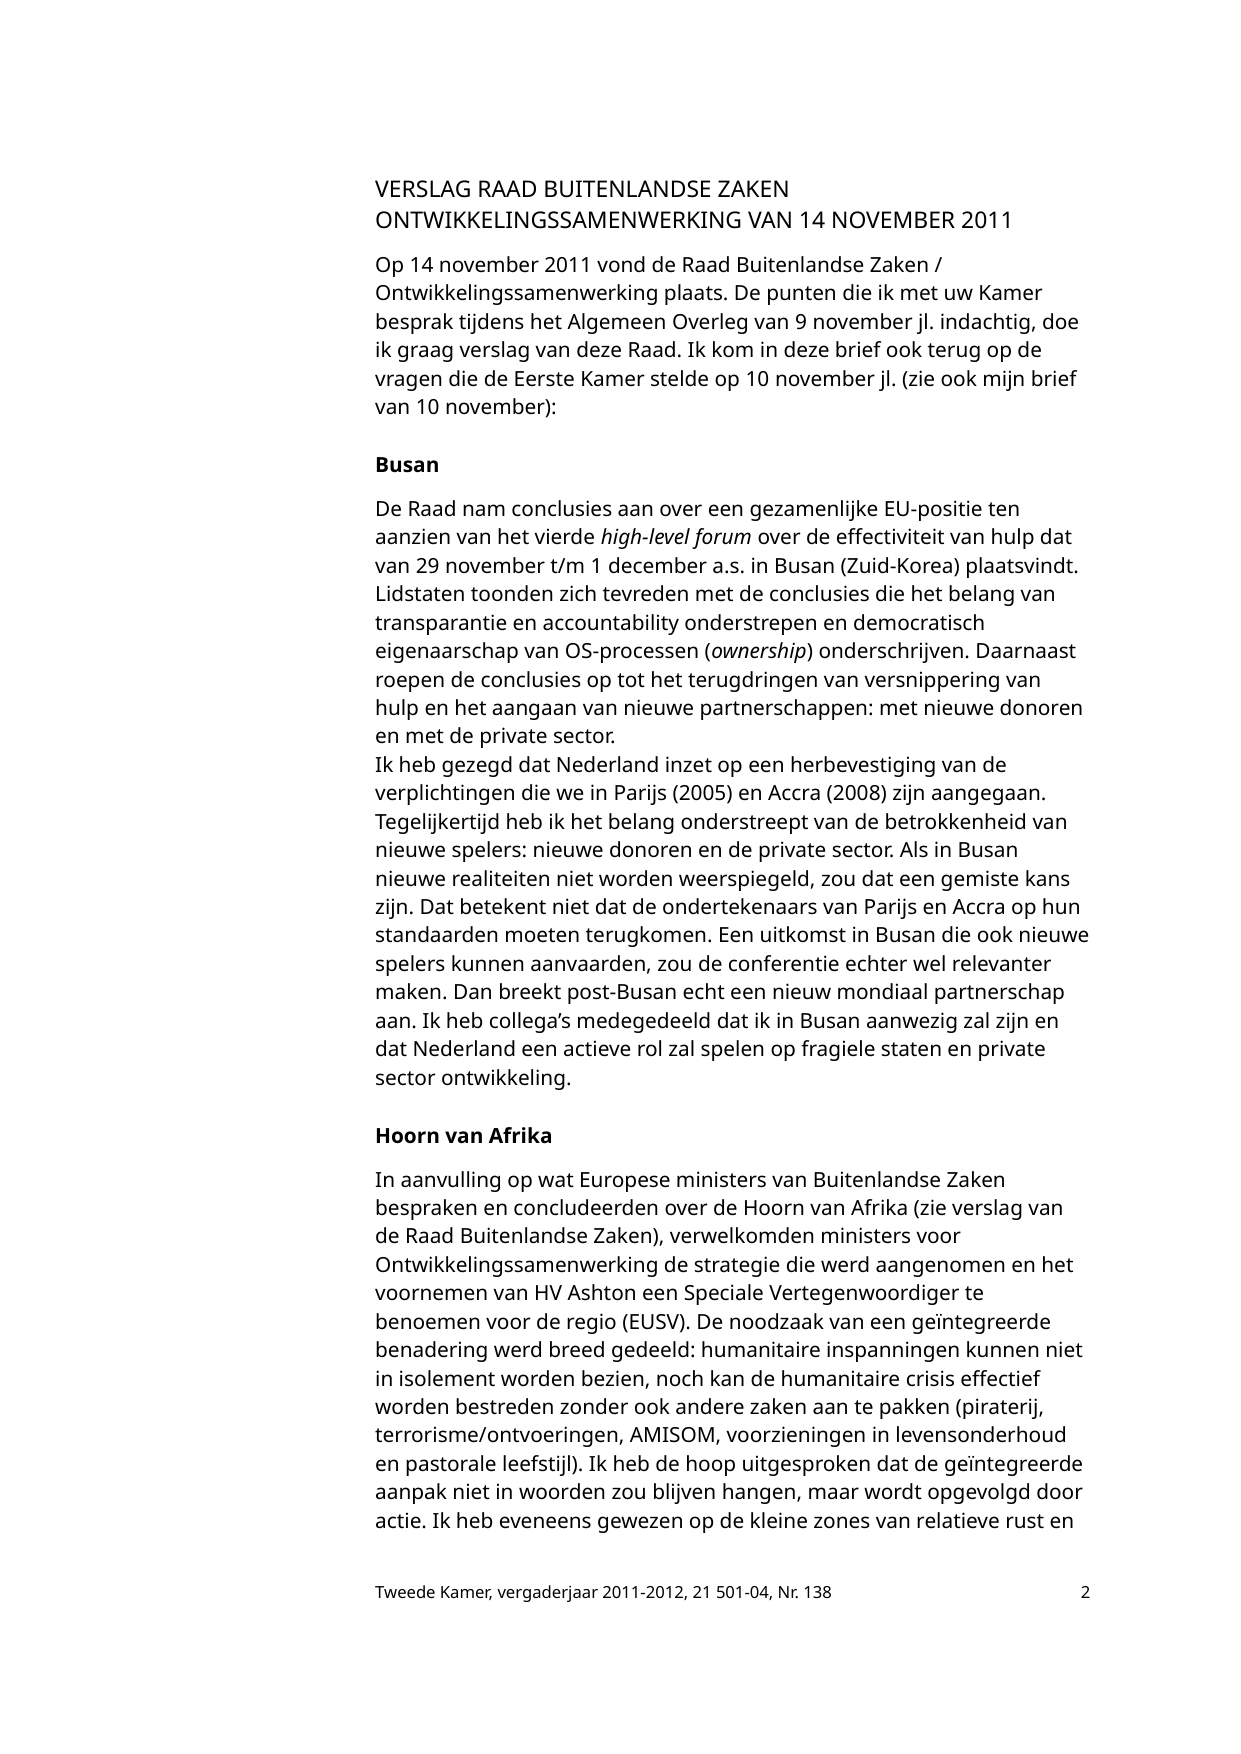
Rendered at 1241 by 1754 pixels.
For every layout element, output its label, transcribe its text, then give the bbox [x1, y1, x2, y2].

text Ik heb gezegd dat Nederland inzet op een herbevestiging van de verplichtingen die we in Parijs (2005) en Accra (2008) zijn aangegaan. Tegelijkertijd heb ik het belang onderstreept van de betrokkenheid van nieuwe spelers: nieuwe donoren en de private sector. Als in Busan nieuwe realiteiten niet worden weerspiegeld, zou dat een gemiste kans zijn. Dat betekent niet dat de ondertekenaars van Parijs en Accra op hun standaarden moeten terugkomen. Een uitkomst in Busan die ook nieuwe spelers kunnen aanvaarden, zou de conferentie echter wel relevanter maken. Dan breekt post-Busan echt een nieuw mondiaal partnerschap aan. Ik heb collega’s medegedeeld dat ik in Busan aanwezig zal zijn en dat Nederland een actieve rol zal spelen op fragiele staten en private sector ontwikkeling. [375, 750, 1090, 1091]
text Busan [375, 451, 1090, 479]
text Op 14 november 2011 vond de Raad Buitenlandse Zaken / Ontwikkelingssamenwerking plaats. De punten die ik met uw Kamer besprak tijdens het Algemeen Overleg van 9 november jl. indachtig, doe ik graag verslag van deze Raad. Ik kom in deze brief ook terug op de vragen die de Eerste Kamer stelde op 10 november jl. (zie ook mijn brief van 10 november): [375, 250, 1090, 421]
text De Raad nam conclusies aan over een gezamenlijke EU-positie ten aanzien van het vierde high-level forum over de effectiviteit van hulp dat van 29 november t/m 1 december a.s. in Busan (Zuid-Korea) plaatsvindt. Lidstaten toonden zich tevreden met de conclusies die het belang van transparantie en accountability onderstrepen en democratisch eigenaarschap van OS-processen (ownership) onderschrijven. Daarnaast roepen de conclusies op tot het terugdringen van versnippering van hulp en het aangaan van nieuwe partnerschappen: met nieuwe donoren en met de private sector. [375, 494, 1090, 750]
subtitle VERSLAG RAAD BUITENLANDSE ZAKEN ONTWIKKELINGSSAMENWERKING VAN 14 NOVEMBER 2011 [375, 172, 1090, 235]
text Hoorn van Afrika [375, 1121, 1090, 1150]
text In aanvulling op wat Europese ministers van Buitenlandse Zaken bespraken en concludeerden over de Hoorn van Afrika (zie verslag van de Raad Buitenlandse Zaken), verwelkomden ministers voor Ontwikkelingssamenwerking de strategie die werd aangenomen en het voornemen van HV Ashton een Speciale Vertegenwoordiger te benoemen voor de regio (EUSV). De noodzaak van een geïntegreerde benadering werd breed gedeeld: humanitaire inspanningen kunnen niet in isolement worden bezien, noch kan de humanitaire crisis effectief worden bestreden zonder ook andere zaken aan te pakken (piraterij, terrorisme/ontvoeringen, AMISOM, voorzieningen in levensonderhoud en pastorale leefstijl). Ik heb de hoop uitgesproken dat de geïntegreerde aanpak niet in woorden zou blijven hangen, maar wordt opgevolgd door actie. Ik heb eveneens gewezen op de kleine zones van relatieve rust en [375, 1165, 1090, 1534]
